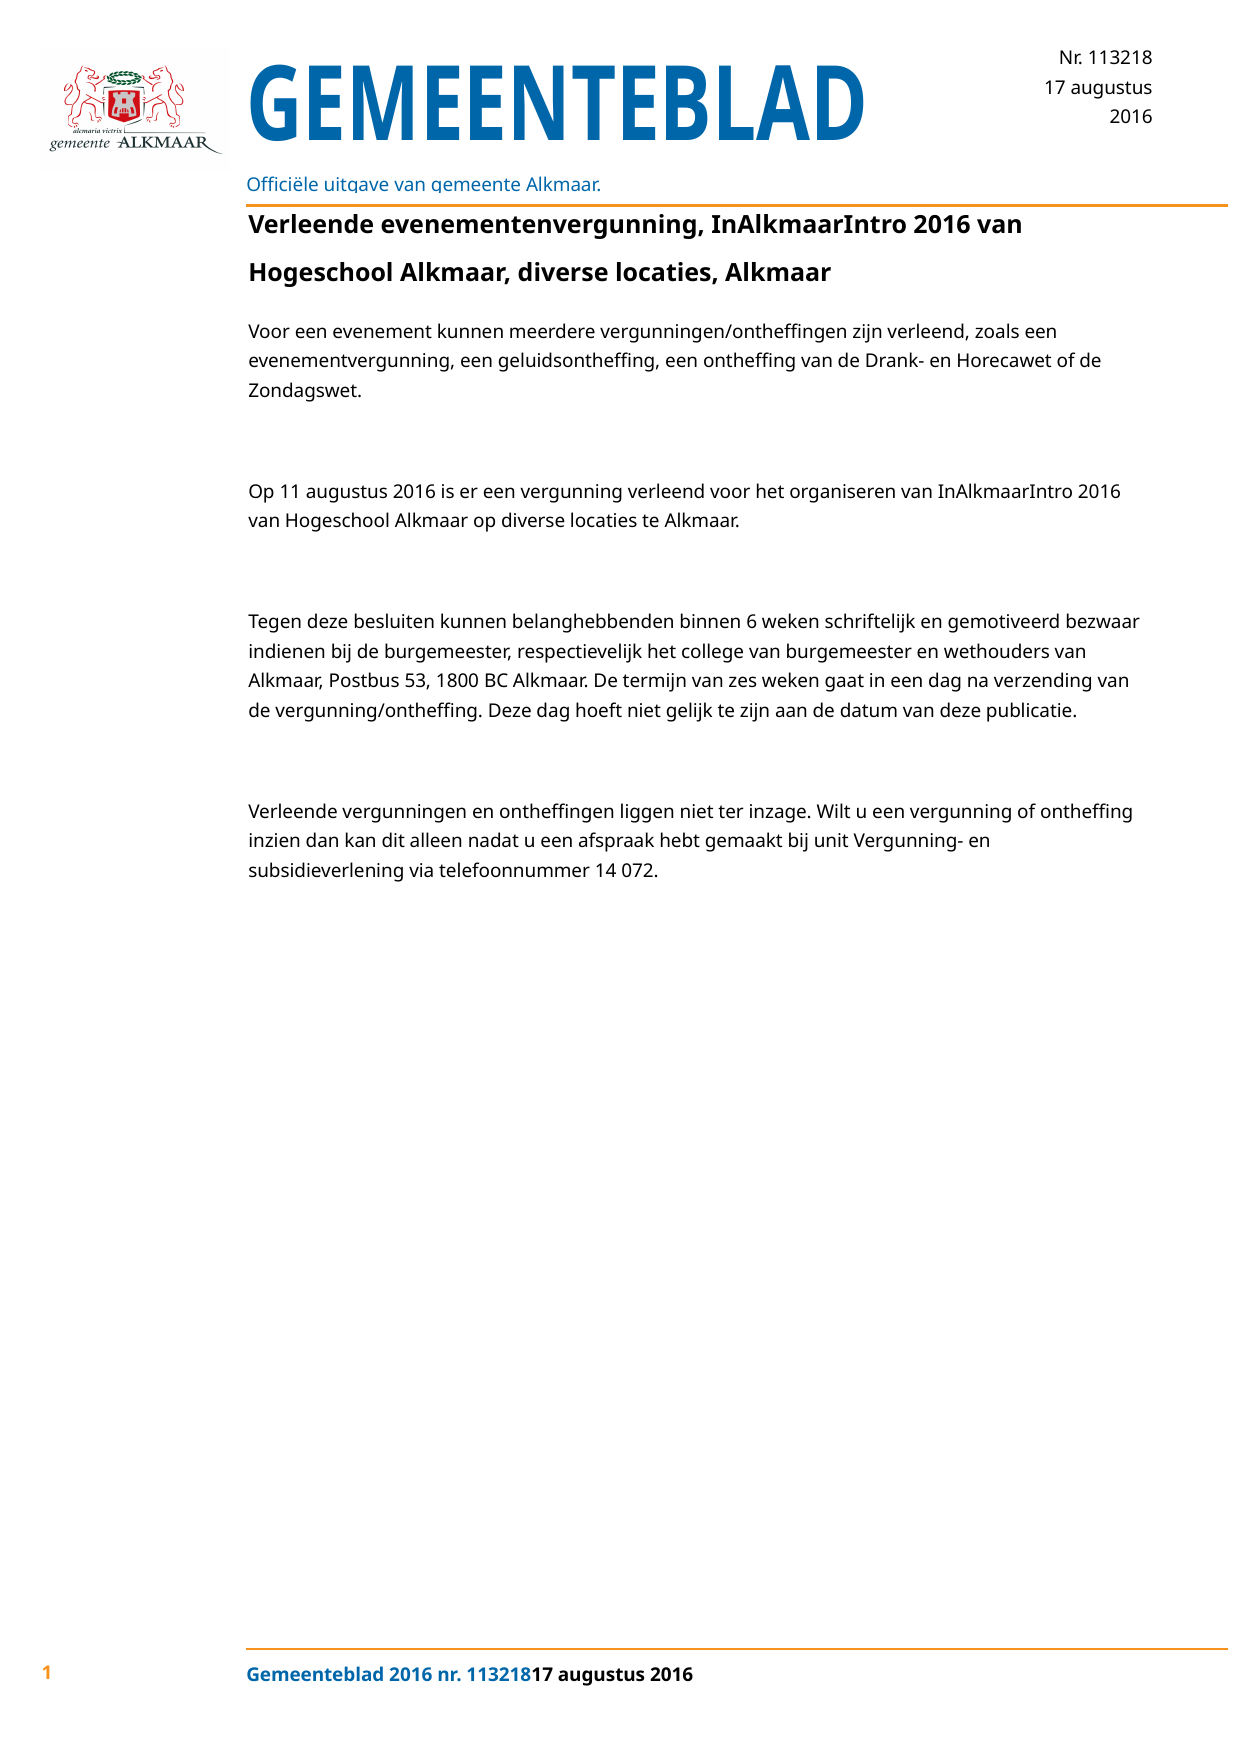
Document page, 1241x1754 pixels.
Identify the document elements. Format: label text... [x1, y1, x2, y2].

text Op 11 augustus 2016 is er een vergunning verleend voor het organiseren van InAlkmaarIntro 2016 van Hogeschool Alkmaar op diverse locaties te Alkmaar. [248, 478, 1152, 533]
text Voor een evenement kunnen meerdere vergunningen/ontheffingen zijn verleend, zoals een evenementvergunning, een geluidsontheffing, een ontheffing van de Drank- en Horecawet of de Zondagswet. [248, 318, 1152, 403]
text Tegen deze besluiten kunnen belanghebbenden binnen 6 weken schriftelijk en gemotiveerd bezwaar indienen bij de burgemeester, respectievelijk het college van burgemeester en wethouders van Alkmaar, Postbus 53, 1800 BC Alkmaar. De termijn van zes weken gaat in een dag na verzending van de vergunning/ontheffing. Deze dag hoeft niet gelijk te zijn aan de datum van deze publicatie. [248, 608, 1152, 723]
text Verleende evenementenvergunning, InAlkmaarIntro 2016 van Hogeschool Alkmaar, diverse locaties, Alkmaar [248, 207, 1152, 288]
text Verleende vergunningen en ontheffingen liggen niet ter inzage. Wilt u een vergunning of ontheffing inzien dan kan dit alleen nadat u een afspraak hebt gemaakt bij unit Vergunning- en subsidieverlening via telefoonnummer 14 072. [248, 798, 1152, 883]
picture [41, 47, 231, 172]
